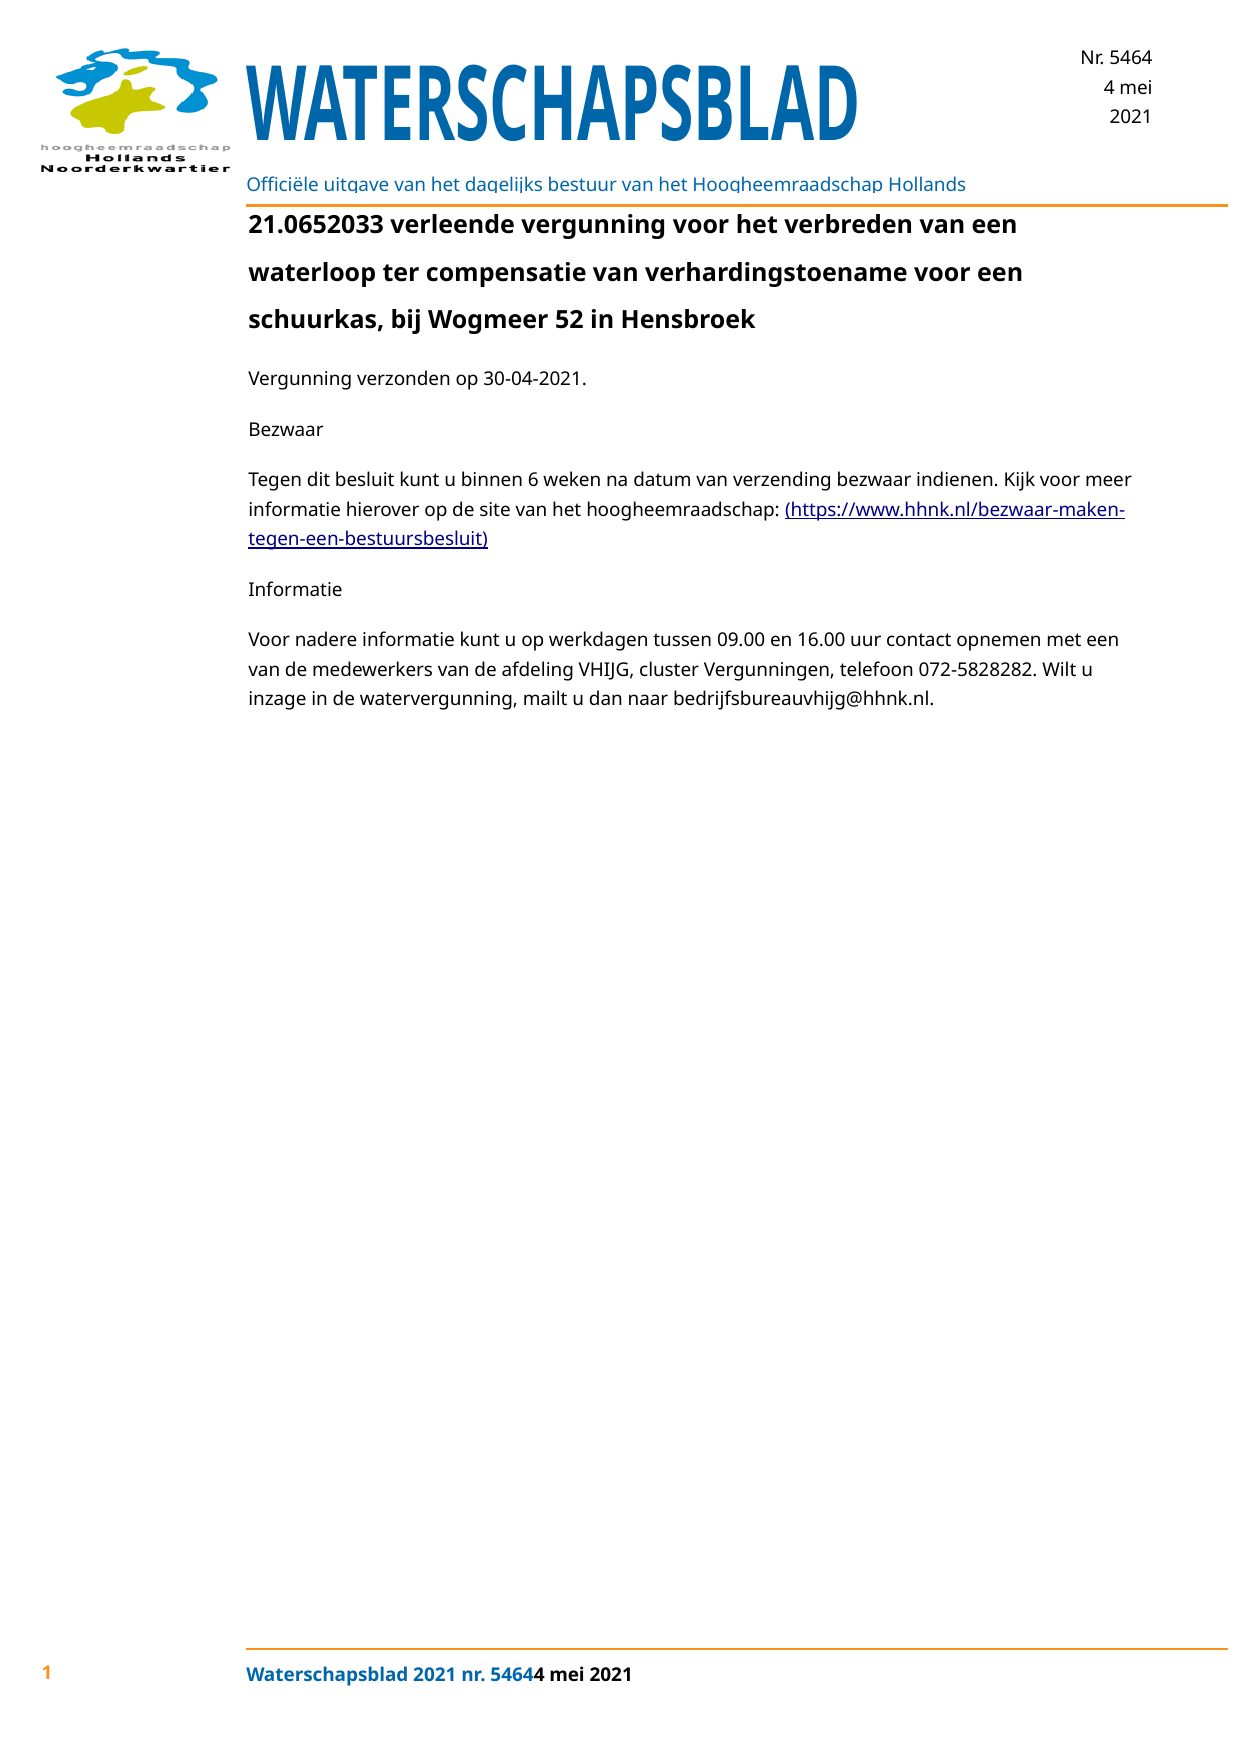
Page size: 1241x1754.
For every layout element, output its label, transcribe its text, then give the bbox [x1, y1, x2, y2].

picture [41, 47, 231, 172]
text Voor nadere informatie kunt u op werkdagen tussen 09.00 en 16.00 uur contact opnemen met een van de medewerkers van de afdeling VHIJG, cluster Vergunningen, telefoon 072-5828282. Wilt u inzage in de watervergunning, mailt u dan naar bedrijfsbureauvhijg@hhnk.nl. [248, 626, 1152, 711]
text Bezwaar [248, 416, 1152, 442]
text Informatie [248, 576, 1152, 602]
text 21.0652033 verleende vergunning voor het verbreden van een waterloop ter compensatie van verhardingstoename voor een schuurkas, bij Wogmeer 52 in Hensbroek [248, 207, 1152, 336]
text Tegen dit besluit kunt u binnen 6 weken na datum van verzending bezwaar indienen. Kijk voor meer informatie hierover op de site van het hoogheemraadschap: (https://www.hhnk.nl/bezwaar-maken-tegen-een-bestuursbesluit) [248, 466, 1152, 551]
text Vergunning verzonden op 30-04-2021. [248, 366, 1152, 391]
